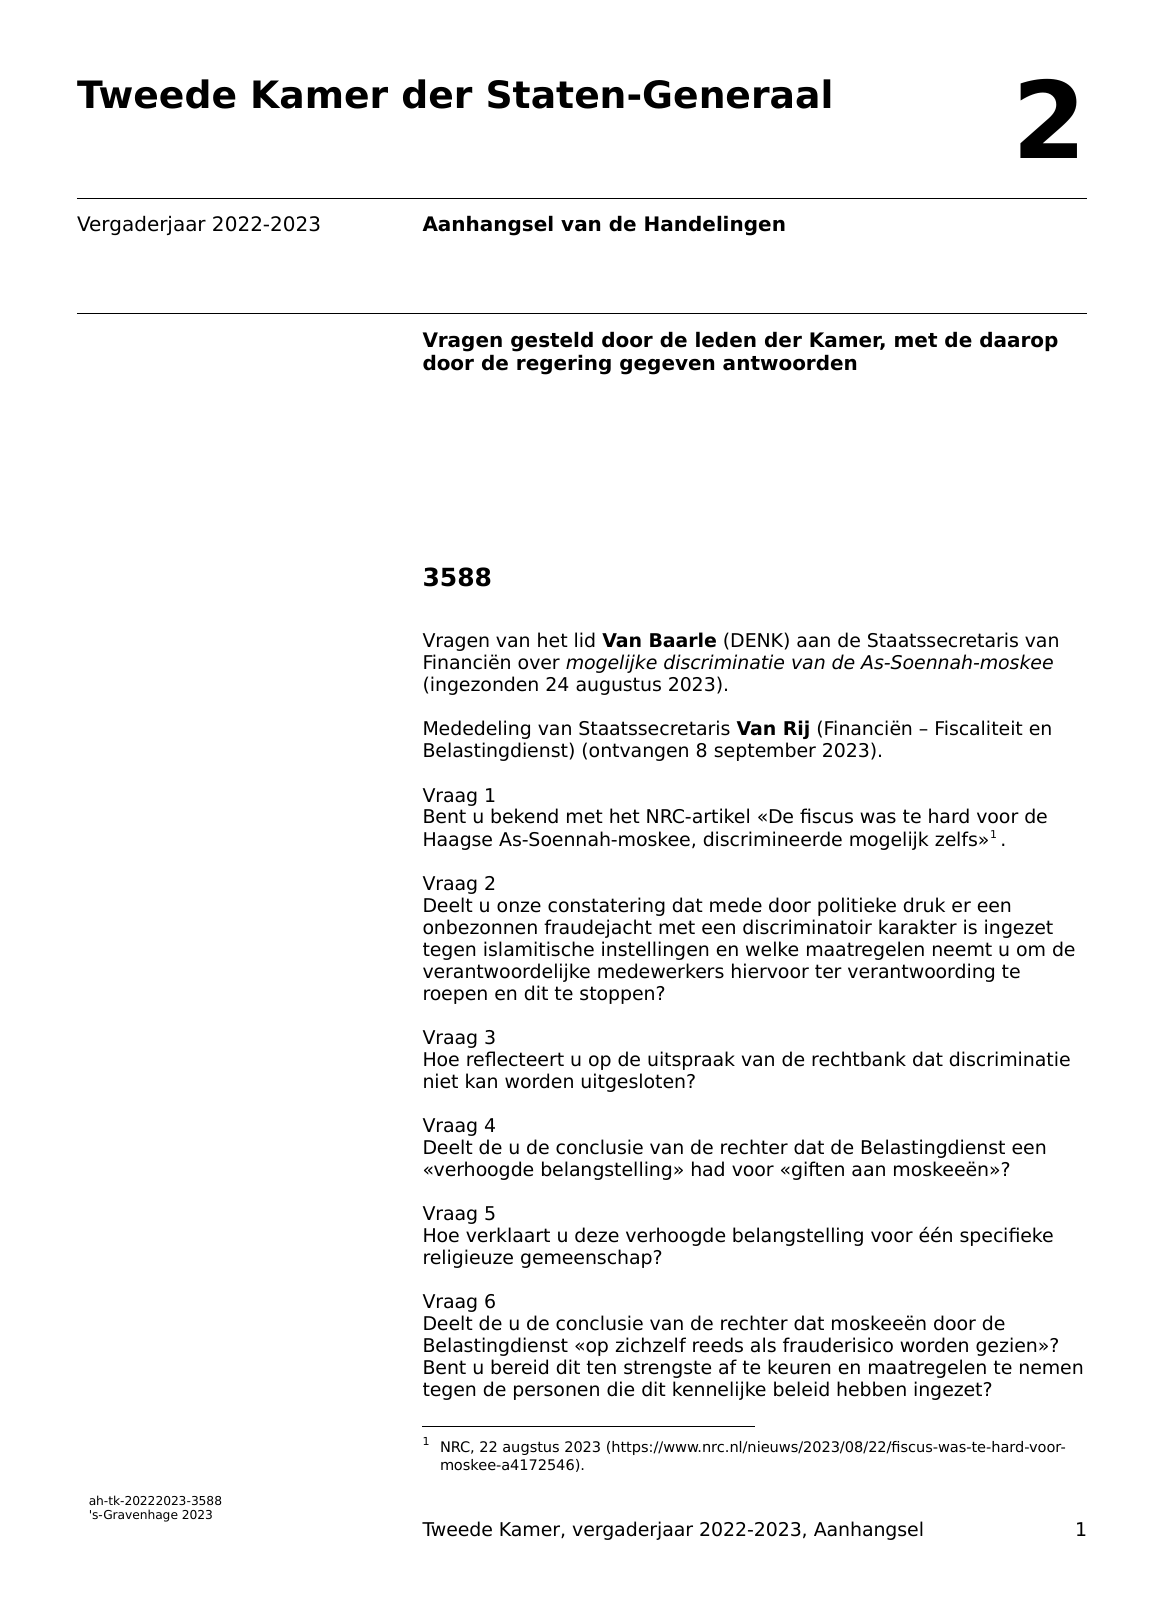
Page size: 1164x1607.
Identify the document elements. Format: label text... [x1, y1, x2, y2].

table_cell [77, 314, 422, 375]
text Vraag 4 [422, 1115, 1087, 1137]
text Deelt u onze constatering dat mede door politieke druk er een onbezonnen fraudejacht met een discriminatoir karakter is ingezet tegen islamitische instellingen en welke maatregelen neemt u om de verantwoordelijke medewerkers hiervoor ter verantwoording te roepen en dit te stoppen? [422, 894, 1087, 1004]
text Hoe verklaart u deze verhoogde belangstelling voor één specifieke religieuze gemeenschap? [422, 1225, 1087, 1269]
text 3588 [422, 563, 1087, 592]
text Vraag 6 [422, 1291, 1087, 1313]
table_cell Vragen gesteld door de leden der Kamer, met de daarop door de regering gegeven antwoorden [422, 314, 1087, 375]
text Vragen van het lid Van Baarle (DENK) aan de Staatssecretaris van Financiën over mogelijke discriminatie van de As-Soennah-moskee (ingezonden 24 augustus 2023). [422, 630, 1087, 696]
text NRC, 22 augstus 2023 (https://www.nrc.nl/nieuws/2023/08/22/fiscus-was-te-hard-voor-moskee-a4172546). [422, 1435, 1087, 1474]
text Hoe reflecteert u op de uitspraak van de rechtbank dat discriminatie niet kan worden uitgesloten? [422, 1049, 1087, 1093]
text Mededeling van Staatssecretaris Van Rij (Financiën – Fiscaliteit en Belastingdienst) (ontvangen 8 september 2023). [422, 718, 1087, 762]
text Vraag 1 [422, 784, 1087, 806]
table_header 2 [886, 59, 1087, 198]
text Vraag 5 [422, 1203, 1087, 1225]
text Vraag 3 [422, 1027, 1087, 1049]
text Deelt de u de conclusie van de rechter dat de Belastingdienst een «verhoogde belangstelling» had voor «giften aan moskeeën»? [422, 1137, 1087, 1181]
text Deelt de u de conclusie van de rechter dat moskeeën door de Belastingdienst «op zichzelf reeds als frauderisico worden gezien»? Bent u bereid dit ten strengste af te keuren en maatregelen te nemen tegen de personen die dit kennelijke beleid hebben ingezet? [422, 1313, 1087, 1401]
text 's-Gravenhage 2023 [88, 1508, 323, 1522]
table_header Tweede Kamer der Staten-Generaal [77, 59, 886, 198]
text Bent u bekend met het NRC-artikel «De fiscus was te hard voor de Haagse As-Soennah-moskee, discrimineerde mogelijk zelfs». [422, 806, 1087, 850]
table_cell Aanhangsel van de Handelingen [422, 199, 1087, 313]
text Vraag 2 [422, 873, 1087, 894]
text ah-tk-20222023-3588 [88, 1494, 323, 1508]
table_cell Vergaderjaar 2022-2023 [77, 199, 422, 313]
